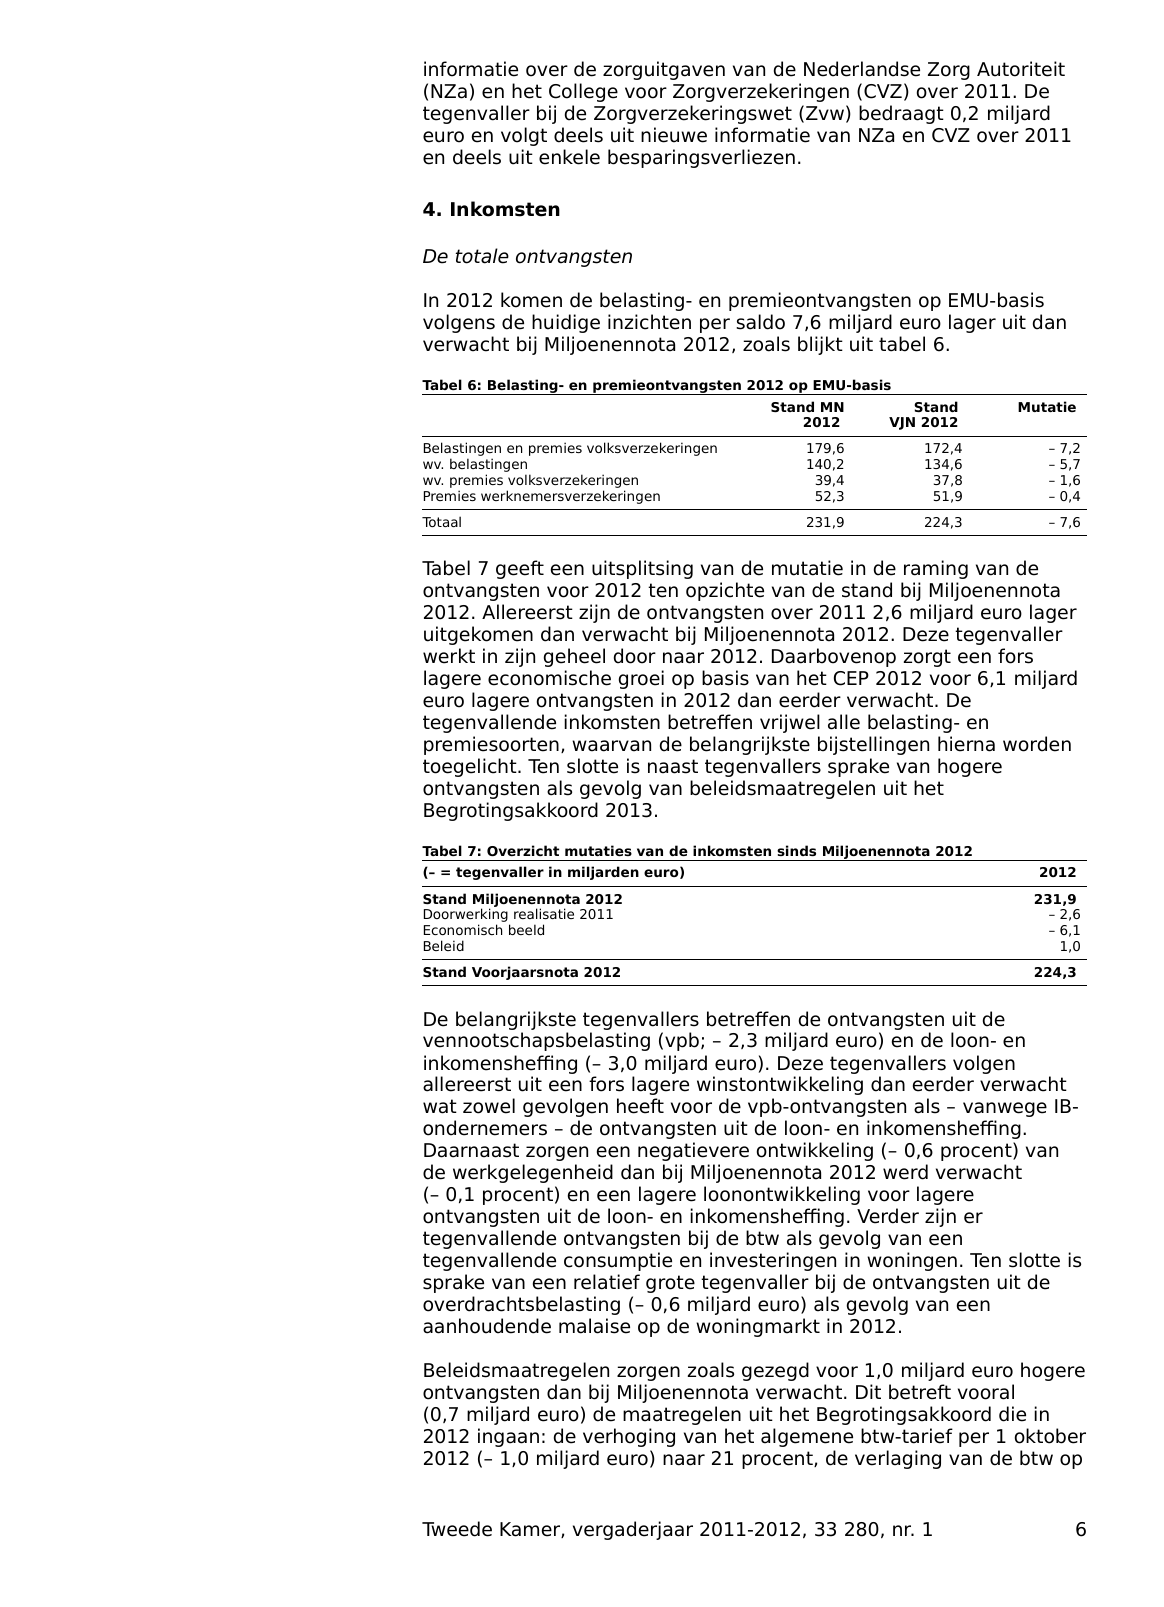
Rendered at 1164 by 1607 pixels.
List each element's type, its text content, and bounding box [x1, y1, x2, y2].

table_cell Stand MN 2012 [732, 395, 850, 436]
subtitle De totale ontvangsten [422, 246, 1087, 268]
table_cell 134,6 [850, 457, 968, 473]
table_cell [422, 395, 732, 436]
table_cell 231,9 [969, 887, 1087, 907]
table_header Tabel 6: Belasting- en premieontvangsten 2012 op EMU-basis [422, 378, 1087, 394]
table_cell – 7,2 [969, 437, 1087, 457]
table_cell Premies werknemersverzekeringen [422, 489, 732, 509]
table_cell – 5,7 [969, 457, 1087, 473]
table_cell 231,9 [732, 510, 850, 535]
table_cell Doorwerking realisatie 2011 [422, 907, 968, 923]
table_cell wv. belastingen [422, 457, 732, 473]
table_cell 179,6 [732, 437, 850, 457]
table_cell Stand Voorjaarsnota 2012 [422, 960, 968, 985]
table_cell wv. premies volksverzekeringen [422, 473, 732, 488]
table_cell 51,9 [850, 489, 968, 509]
table_cell 2012 [969, 861, 1087, 886]
text informatie over de zorguitgaven van de Nederlandse Zorg Autoriteit (NZa) en het College voor Zorgverzekeringen (CVZ) over 2011. De tegenvaller bij de Zorgverzekeringswet (Zvw) bedraagt 0,2 miljard euro en volgt deels uit nieuwe informatie van NZa en CVZ over 2011 en deels uit enkele besparingsverliezen. [422, 59, 1087, 169]
table_cell 224,3 [969, 960, 1087, 985]
table_cell 172,4 [850, 437, 968, 457]
table_cell – 1,6 [969, 473, 1087, 488]
table_cell Stand VJN 2012 [850, 395, 968, 436]
table_cell Beleid [422, 939, 968, 959]
text De belangrijkste tegenvallers betreffen de ontvangsten uit de vennootschapsbelasting (vpb; – 2,3 miljard euro) en de loon- en inkomensheffing (– 3,0 miljard euro). Deze tegenvallers volgen allereerst uit een fors lagere winstontwikkeling dan eerder verwacht wat zowel gevolgen heeft voor de vpb-ontvangsten als – vanwege IB-ondernemers – de ontvangsten uit de loon- en inkomensheffing. Daarnaast zorgen een negatievere ontwikkeling (– 0,6 procent) van de werkgelegenheid dan bij Miljoenennota 2012 werd verwacht (– 0,1 procent) en een lagere loonontwikkeling voor lagere ontvangsten uit de loon- en inkomensheffing. Verder zijn er tegenvallende ontvangsten bij de btw als gevolg van een tegenvallende consumptie en investeringen in woningen. Ten slotte is sprake van een relatief grote tegenvaller bij de ontvangsten uit de overdrachtsbelasting (– 0,6 miljard euro) als gevolg van een aanhoudende malaise op de woningmarkt in 2012. [422, 1008, 1087, 1338]
text Beleidsmaatregelen zorgen zoals gezegd voor 1,0 miljard euro hogere ontvangsten dan bij Miljoenennota verwacht. Dit betreft vooral (0,7 miljard euro) de maatregelen uit het Begrotingsakkoord die in 2012 ingaan: de verhoging van het algemene btw-tarief per 1 oktober 2012 (– 1,0 miljard euro) naar 21 procent, de verlaging van de btw op [422, 1360, 1087, 1470]
table_cell 1,0 [969, 939, 1087, 959]
text Tabel 7 geeft een uitsplitsing van de mutatie in de raming van de ontvangsten voor 2012 ten opzichte van de stand bij Miljoenennota 2012. Allereerst zijn de ontvangsten over 2011 2,6 miljard euro lager uitgekomen dan verwacht bij Miljoenennota 2012. Deze tegenvaller werkt in zijn geheel door naar 2012. Daarbovenop zorgt een fors lagere economische groei op basis van het CEP 2012 voor 6,1 miljard euro lagere ontvangsten in 2012 dan eerder verwacht. De tegenvallende inkomsten betreffen vrijwel alle belasting- en premiesoorten, waarvan de belangrijkste bijstellingen hierna worden toegelicht. Ten slotte is naast tegenvallers sprake van hogere ontvangsten als gevolg van beleidsmaatregelen uit het Begrotingsakkoord 2013. [422, 558, 1087, 822]
table_cell Totaal [422, 510, 732, 535]
table_cell (– = tegenvaller in miljarden euro) [422, 861, 968, 886]
table_cell 52,3 [732, 489, 850, 509]
table_cell Belastingen en premies volksverzekeringen [422, 437, 732, 457]
table_cell 37,8 [850, 473, 968, 488]
table_cell – 6,1 [969, 923, 1087, 939]
subtitle 4. Inkomsten [422, 199, 1087, 221]
table_cell Economisch beeld [422, 923, 968, 939]
table_cell 224,3 [850, 510, 968, 535]
table_cell – 0,4 [969, 489, 1087, 509]
table_cell 39,4 [732, 473, 850, 488]
table_header Tabel 7: Overzicht mutaties van de inkomsten sinds Miljoenennota 2012 [422, 844, 1087, 859]
table_cell 140,2 [732, 457, 850, 473]
table_cell Mutatie [969, 395, 1087, 436]
table_cell – 2,6 [969, 907, 1087, 923]
table_cell – 7,6 [969, 510, 1087, 535]
text In 2012 komen de belasting- en premieontvangsten op EMU-basis volgens de huidige inzichten per saldo 7,6 miljard euro lager uit dan verwacht bij Miljoenennota 2012, zoals blijkt uit tabel 6. [422, 290, 1087, 356]
table_cell Stand Miljoenennota 2012 [422, 887, 968, 907]
